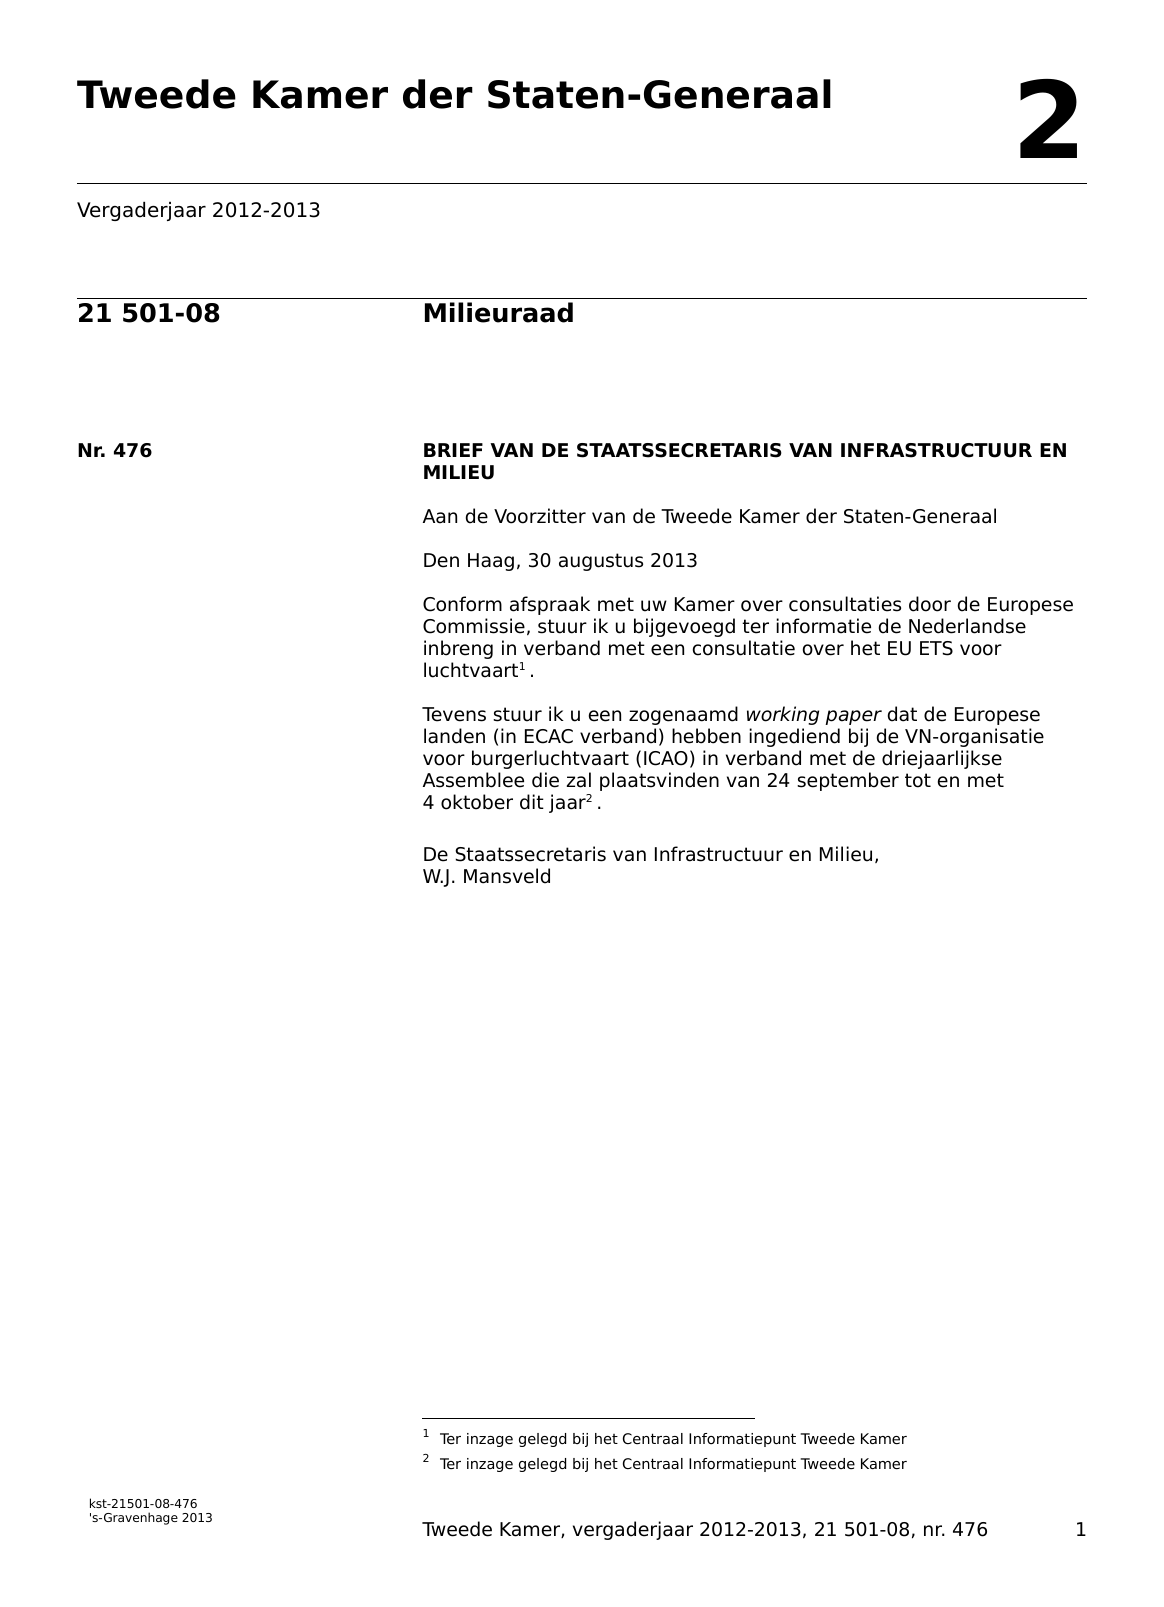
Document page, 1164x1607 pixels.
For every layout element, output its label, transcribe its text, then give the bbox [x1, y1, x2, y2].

text Conform afspraak met uw Kamer over consultaties door de Europese Commissie, stuur ik u bijgevoegd ter informatie de Nederlandse inbreng in verband met een consultatie over het EU ETS voor luchtvaart. [422, 594, 1087, 682]
text Aan de Voorzitter van de Tweede Kamer der Staten-Generaal [422, 506, 1087, 528]
text Ter inzage gelegd bij het Centraal Informatiepunt Tweede Kamer [422, 1427, 1087, 1449]
text 's-Gravenhage 2013 [88, 1511, 323, 1525]
text Den Haag, 30 augustus 2013 [422, 550, 1087, 572]
subtitle Nr. 476 BRIEF VAN DE STAATSSECRETARIS VAN INFRASTRUCTUUR EN MILIEU [77, 440, 1087, 484]
subtitle 21 501-08 Milieuraad [77, 299, 1087, 329]
text Ter inzage gelegd bij het Centraal Informatiepunt Tweede Kamer [422, 1452, 1087, 1474]
text Tevens stuur ik u een zogenaamd working paper dat de Europese landen (in ECAC verband) hebben ingediend bij de VN-organisatie voor burgerluchtvaart (ICAO) in verband met de driejaarlijkse Assemblee die zal plaatsvinden van 24 september tot en met 4 oktober dit jaar. [422, 704, 1087, 814]
text De Staatssecretaris van Infrastructuur en Milieu, W.J. Mansveld [422, 844, 1087, 888]
table_cell Vergaderjaar 2012-2013 [77, 184, 1087, 298]
table_header 2 [886, 59, 1087, 183]
text kst-21501-08-476 [88, 1497, 323, 1511]
table_header Tweede Kamer der Staten-Generaal [77, 59, 886, 183]
